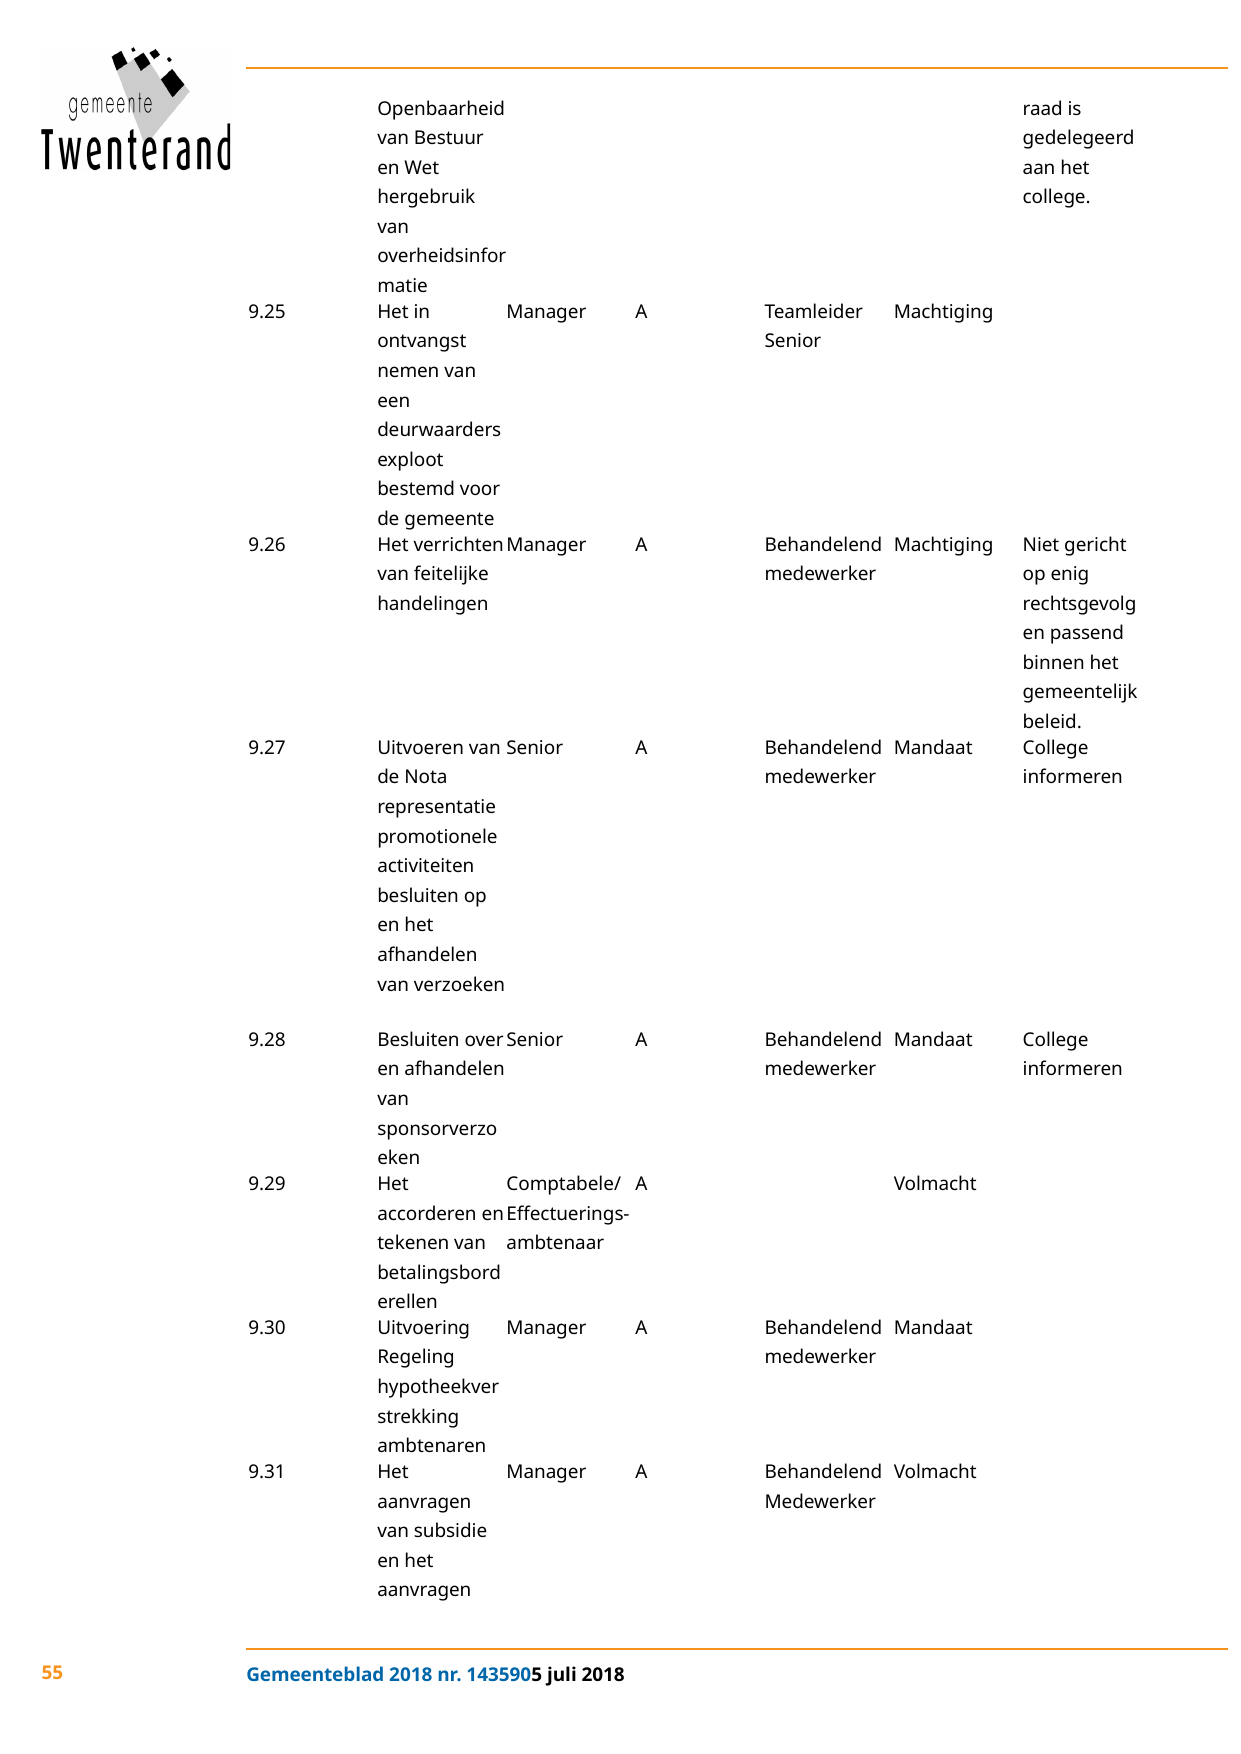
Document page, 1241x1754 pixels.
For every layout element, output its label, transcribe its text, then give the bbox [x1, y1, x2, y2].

table_cell Manager [506, 298, 635, 531]
table_cell College informeren [1023, 1026, 1152, 1170]
table_cell Comptabele/Effectuerings-ambtenaar [506, 1170, 635, 1314]
table_cell Uitvoeren van de Nota representatie promotionele activiteiten besluiten op en het afhandelen van verzoeken [377, 734, 506, 1026]
table_cell Machtiging [894, 298, 1022, 531]
table_cell A [635, 1026, 764, 1170]
table_cell Het in ontvangst nemen van een deurwaardersexploot bestemd voor de gemeente [377, 298, 506, 531]
table_cell 9.29 [248, 1170, 377, 1314]
table_cell A [635, 298, 764, 531]
table_cell Senior [506, 1026, 635, 1170]
table_cell [1023, 1170, 1152, 1314]
table_cell [635, 95, 764, 298]
table_cell [894, 95, 1022, 298]
table_cell Manager [506, 531, 635, 734]
table_cell Behandelend medewerker [764, 1314, 893, 1458]
table_cell Besluiten over en afhandelen van sponsorverzoeken [377, 1026, 506, 1170]
table_cell [1023, 1314, 1152, 1458]
table_cell [1023, 1458, 1152, 1602]
table_cell 9.26 [248, 531, 377, 734]
table_cell [1023, 298, 1152, 531]
table_cell Openbaarheid van Bestuur en Wet hergebruik van overheidsinformatie [377, 95, 506, 298]
table_cell Het aanvragen van subsidie en het aanvragen [377, 1458, 506, 1602]
table_cell Behandelend medewerker [764, 734, 893, 1026]
table_cell Niet gericht op enig rechtsgevolg en passend binnen het gemeentelijk beleid. [1023, 531, 1152, 734]
table_cell Volmacht [894, 1458, 1022, 1602]
table_cell Mandaat [894, 734, 1022, 1026]
table_cell Het accorderen en tekenen van betalingsborderellen [377, 1170, 506, 1314]
table_cell Teamleider Senior [764, 298, 893, 531]
table_cell A [635, 1458, 764, 1602]
table_cell 9.27 [248, 734, 377, 1026]
table_cell 9.25 [248, 298, 377, 531]
table_cell Volmacht [894, 1170, 1022, 1314]
table_cell A [635, 1314, 764, 1458]
table_cell Uitvoering Regeling hypotheekverstrekking ambtenaren [377, 1314, 506, 1458]
table_cell Mandaat [894, 1314, 1022, 1458]
picture [41, 47, 231, 172]
table_cell Behandelend medewerker [764, 531, 893, 734]
table_cell A [635, 734, 764, 1026]
table_cell Senior [506, 734, 635, 1026]
table_cell Behandelend Medewerker [764, 1458, 893, 1602]
table_cell College informeren [1023, 734, 1152, 1026]
table_cell Behandelend medewerker [764, 1026, 893, 1170]
table_cell A [635, 1170, 764, 1314]
table_cell 9.31 [248, 1458, 377, 1602]
table_cell raad is gedelegeerd aan het college. [1023, 95, 1152, 298]
table_cell [506, 95, 635, 298]
table_cell Mandaat [894, 1026, 1022, 1170]
table_cell Het verrichten van feitelijke handelingen [377, 531, 506, 734]
table_cell [248, 95, 377, 298]
table_cell 9.28 [248, 1026, 377, 1170]
table_cell [764, 1170, 893, 1314]
table_cell Machtiging [894, 531, 1022, 734]
table_cell 9.30 [248, 1314, 377, 1458]
table_cell Manager [506, 1458, 635, 1602]
table_cell [764, 95, 893, 298]
table_cell A [635, 531, 764, 734]
table_cell Manager [506, 1314, 635, 1458]
